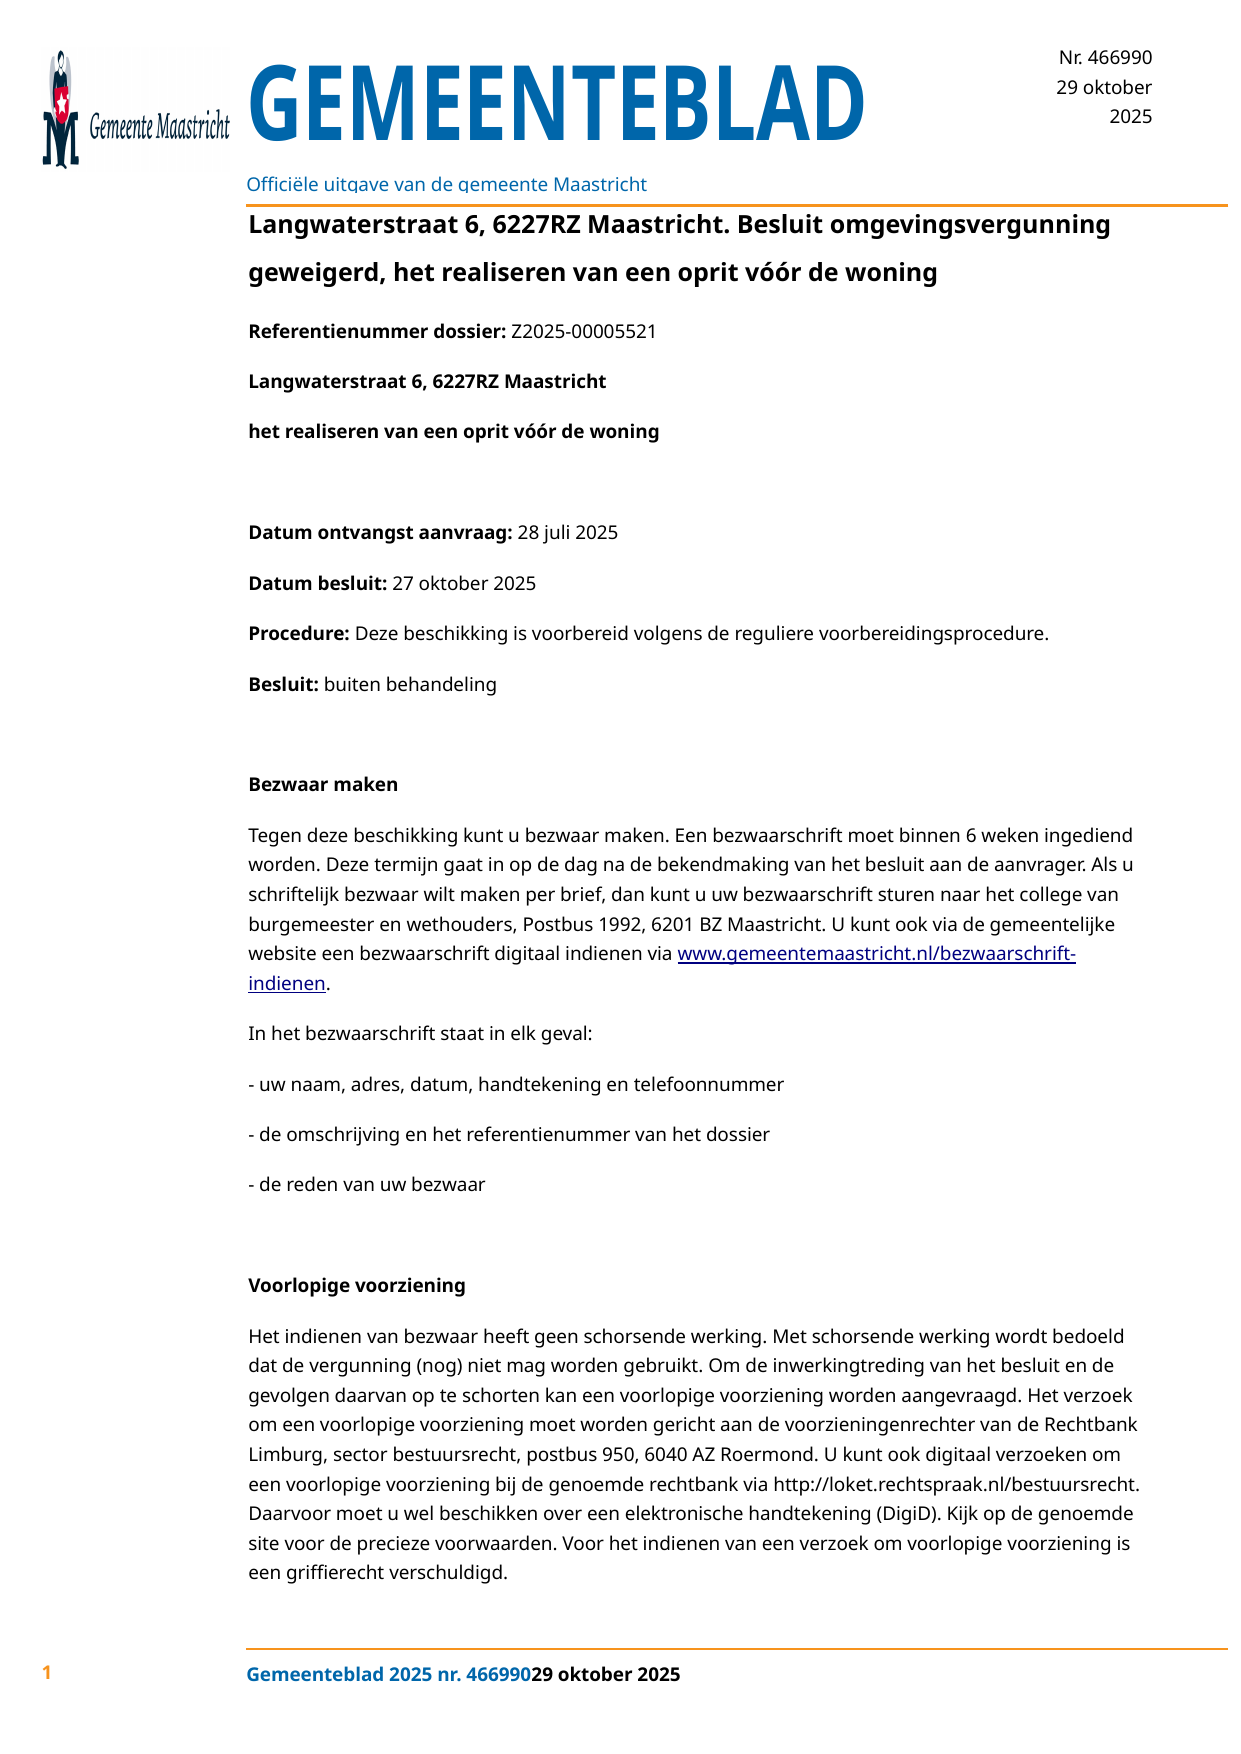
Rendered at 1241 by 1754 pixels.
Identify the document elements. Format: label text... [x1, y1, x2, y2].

picture [41, 47, 231, 172]
text Langwaterstraat 6, 6227RZ Maastricht [248, 368, 1152, 394]
text het realiseren van een oprit vóór de woning [248, 419, 1152, 444]
text - de omschrijving en het referentienummer van het dossier [248, 1121, 1152, 1147]
text Het indienen van bezwaar heeft geen schorsende werking. Met schorsende werking wordt bedoeld dat de vergunning (nog) niet mag worden gebruikt. Om de inwerkingtreding van het besluit en de gevolgen daarvan op te schorten kan een voorlopige voorziening worden aangevraagd. Het verzoek om een voorlopige voorziening moet worden gericht aan de voorzieningenrechter van de Rechtbank Limburg, sector bestuursrecht, postbus 950, 6040 AZ Roermond. U kunt ook digitaal verzoeken om een voorlopige voorziening bij de genoemde rechtbank via http://loket.rechtspraak.nl/bestuursrecht. Daarvoor moet u wel beschikken over een elektronische handtekening (DigiD). Kijk op de genoemde site voor de precieze voorwaarden. Voor het indienen van een verzoek om voorlopige voorziening is een griffierecht verschuldigd. [248, 1323, 1152, 1585]
text Voorlopige voorziening [248, 1272, 1152, 1298]
text Besluit: buiten behandeling [248, 671, 1152, 697]
text Referentienummer dossier: Z2025-00005521 [248, 318, 1152, 344]
text In het bezwaarschrift staat in elk geval: [248, 1020, 1152, 1046]
text Datum ontvangst aanvraag: 28 juli 2025 [248, 519, 1152, 545]
text Procedure: Deze beschikking is voorbereid volgens de reguliere voorbereidingsprocedure. [248, 620, 1152, 646]
text Langwaterstraat 6, 6227RZ Maastricht. Besluit omgevingsvergunning geweigerd, het realiseren van een oprit vóór de woning [248, 207, 1152, 288]
text - de reden van uw bezwaar [248, 1172, 1152, 1197]
text - uw naam, adres, datum, handtekening en telefoonnummer [248, 1071, 1152, 1097]
text Tegen deze beschikking kunt u bezwaar maken. Een bezwaarschrift moet binnen 6 weken ingediend worden. Deze termijn gaat in op de dag na de bekendmaking van het besluit aan de aanvrager. Als u schriftelijk bezwaar wilt maken per brief, dan kunt u uw bezwaarschrift sturen naar het college van burgemeester en wethouders, Postbus 1992, 6201 BZ Maastricht. U kunt ook via de gemeentelijke website een bezwaarschrift digitaal indienen via www.gemeentemaastricht.nl/bezwaarschrift-indienen. [248, 822, 1152, 996]
text Datum besluit: 27 oktober 2025 [248, 570, 1152, 596]
text Bezwaar maken [248, 772, 1152, 797]
